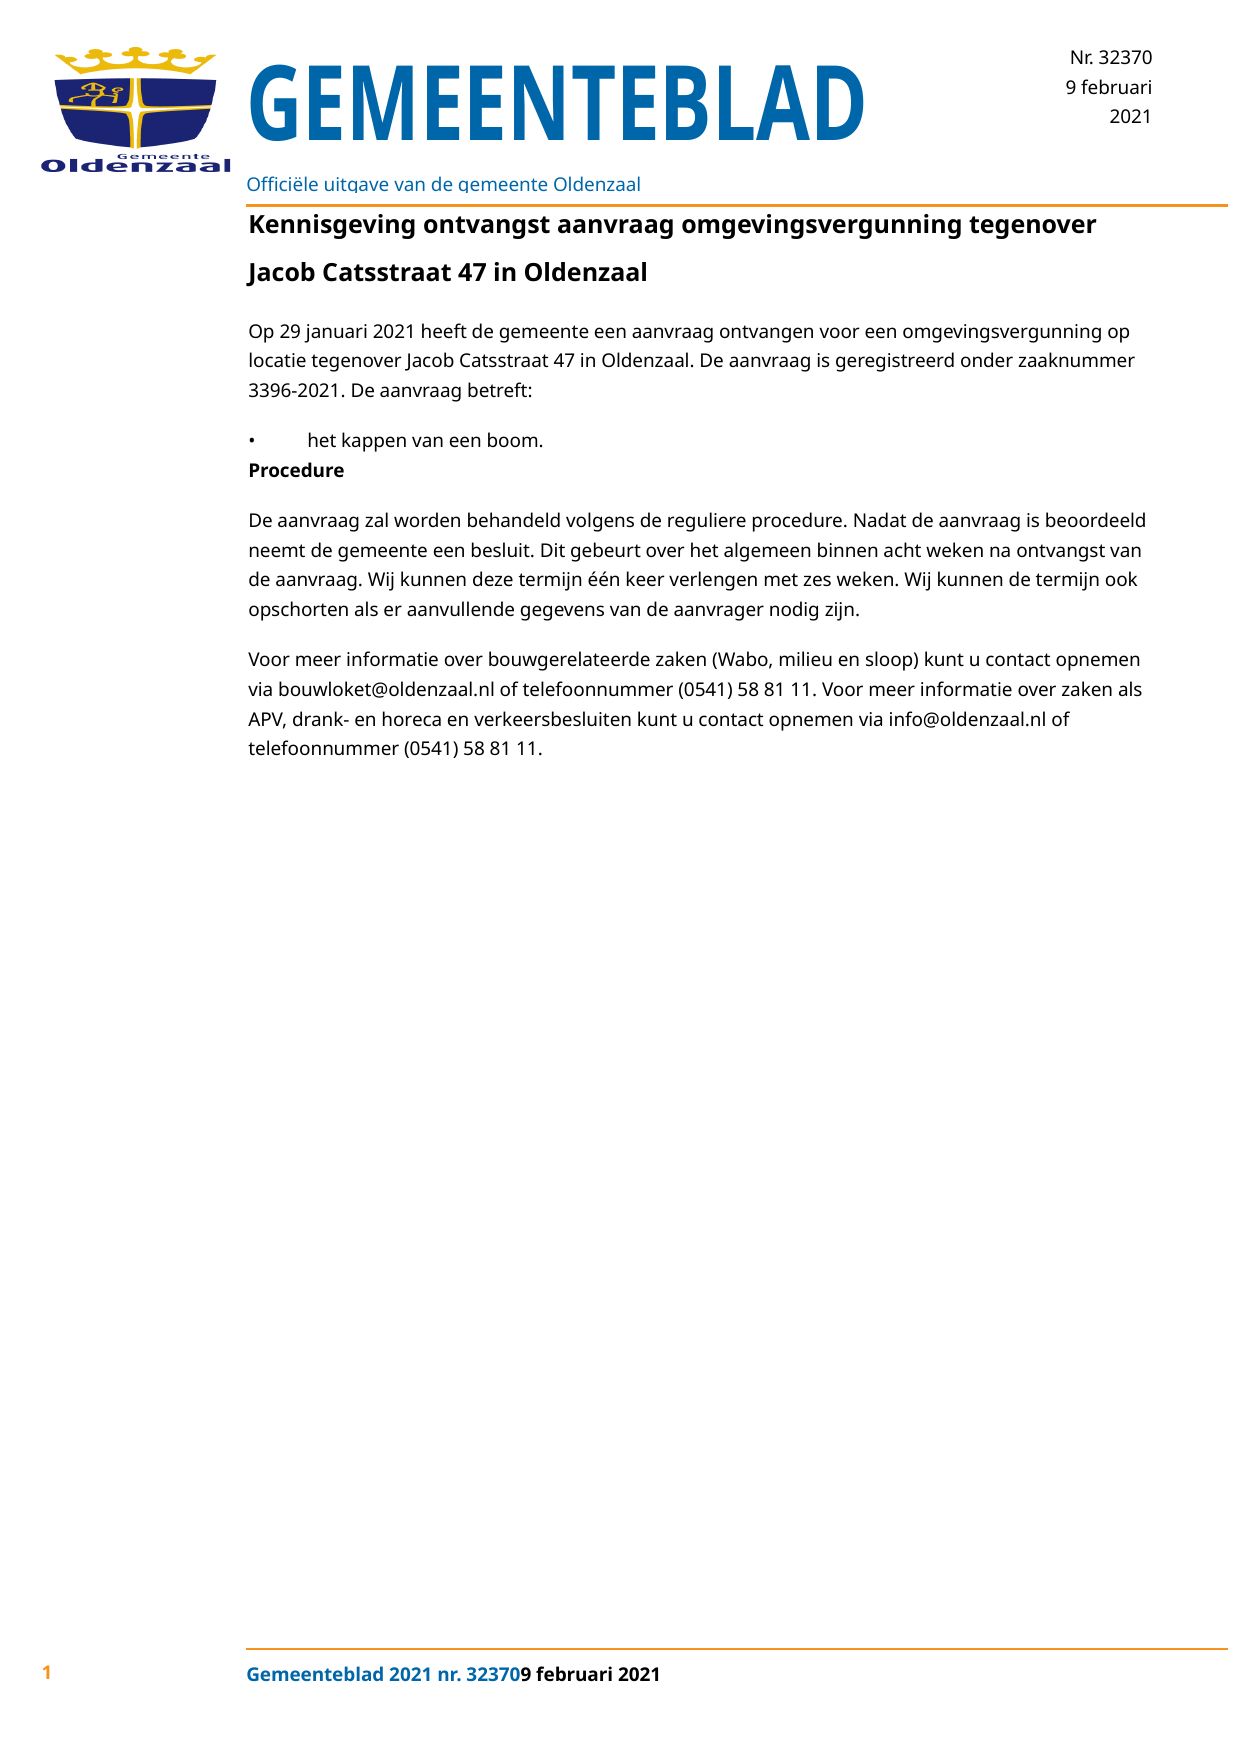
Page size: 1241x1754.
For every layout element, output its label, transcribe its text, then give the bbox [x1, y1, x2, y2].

text Op 29 januari 2021 heeft de gemeente een aanvraag ontvangen voor een omgevingsvergunning op locatie tegenover Jacob Catsstraat 47 in Oldenzaal. De aanvraag is geregistreerd onder zaaknummer 3396-2021. De aanvraag betreft: [248, 318, 1152, 403]
picture [41, 47, 231, 172]
text De aanvraag zal worden behandeld volgens de reguliere procedure. Nadat de aanvraag is beoordeeld neemt de gemeente een besluit. Dit gebeurt over het algemeen binnen acht weken na ontvangst van de aanvraag. Wij kunnen deze termijn één keer verlengen met zes weken. Wij kunnen de termijn ook opschorten als er aanvullende gegevens van de aanvrager nodig zijn. [248, 507, 1152, 622]
list het kappen van een boom. [248, 427, 1152, 453]
text Voor meer informatie over bouwgerelateerde zaken (Wabo, milieu en sloop) kunt u contact opnemen via bouwloket@oldenzaal.nl of telefoonnummer (0541) 58 81 11. Voor meer informatie over zaken als APV, drank- en horeca en verkeersbesluiten kunt u contact opnemen via info@oldenzaal.nl of telefoonnummer (0541) 58 81 11. [248, 647, 1152, 761]
text Procedure [248, 457, 1152, 483]
text Kennisgeving ontvangst aanvraag omgevingsvergunning tegenover Jacob Catsstraat 47 in Oldenzaal [248, 207, 1152, 288]
